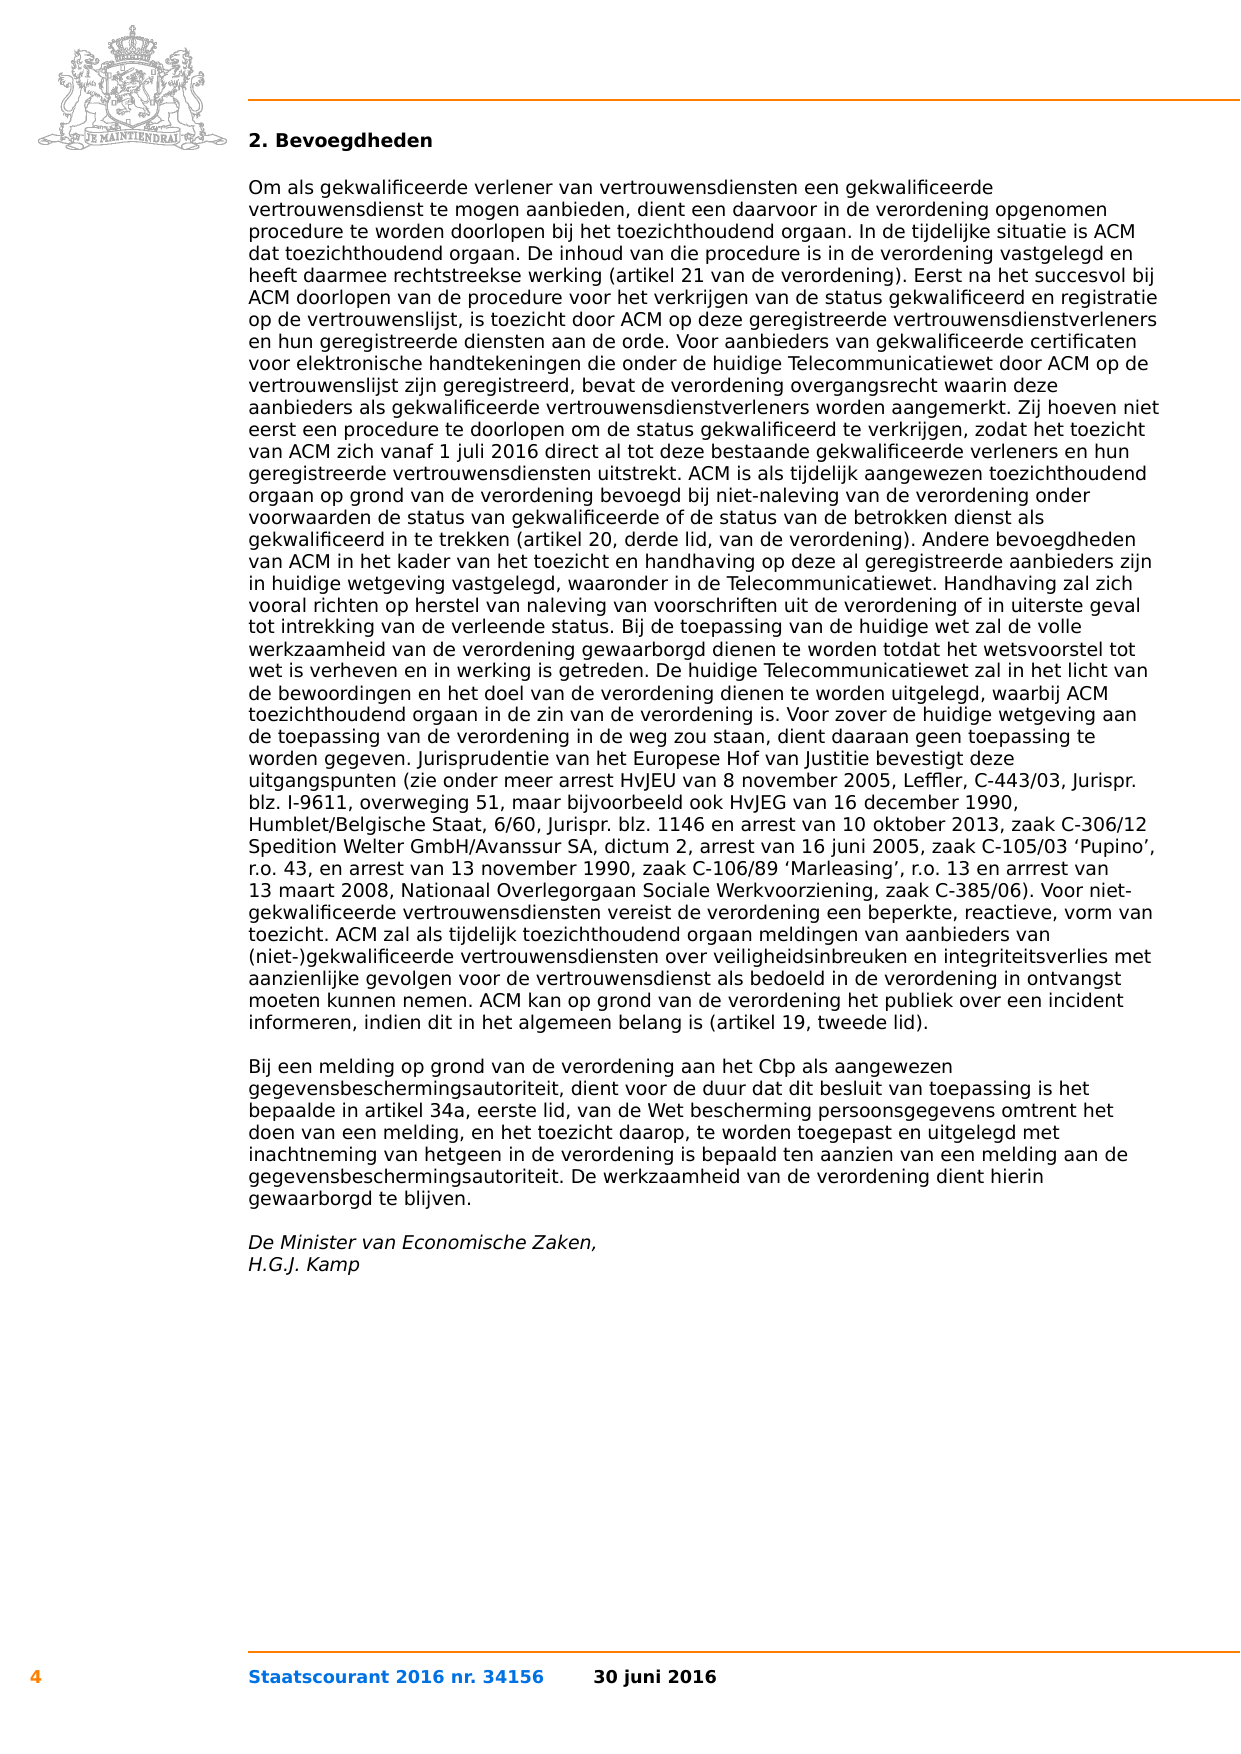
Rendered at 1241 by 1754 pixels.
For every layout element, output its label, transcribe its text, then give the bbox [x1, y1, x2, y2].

text Om als gekwalificeerde verlener van vertrouwensdiensten een gekwalificeerde vertrouwensdienst te mogen aanbieden, dient een daarvoor in de verordening opgenomen procedure te worden doorlopen bij het toezichthoudend orgaan. In de tijdelijke situatie is ACM dat toezichthoudend orgaan. De inhoud van die procedure is in de verordening vastgelegd en heeft daarmee rechtstreekse werking (artikel 21 van de verordening). Eerst na het succesvol bij ACM doorlopen van de procedure voor het verkrijgen van de status gekwalificeerd en registratie op de vertrouwenslijst, is toezicht door ACM op deze geregistreerde vertrouwensdienstverleners en hun geregistreerde diensten aan de orde. Voor aanbieders van gekwalificeerde certificaten voor elektronische handtekeningen die onder de huidige Telecommunicatiewet door ACM op de vertrouwenslijst zijn geregistreerd, bevat de verordening overgangsrecht waarin deze aanbieders als gekwalificeerde vertrouwensdienstverleners worden aangemerkt. Zij hoeven niet eerst een procedure te doorlopen om de status gekwalificeerd te verkrijgen, zodat het toezicht van ACM zich vanaf 1 juli 2016 direct al tot deze bestaande gekwalificeerde verleners en hun geregistreerde vertrouwensdiensten uitstrekt. ACM is als tijdelijk aangewezen toezichthoudend orgaan op grond van de verordening bevoegd bij niet-naleving van de verordening onder voorwaarden de status van gekwalificeerde of de status van de betrokken dienst als gekwalificeerd in te trekken (artikel 20, derde lid, van de verordening). Andere bevoegdheden van ACM in het kader van het toezicht en handhaving op deze al geregistreerde aanbieders zijn in huidige wetgeving vastgelegd, waaronder in de Telecommunicatiewet. Handhaving zal zich vooral richten op herstel van naleving van voorschriften uit de verordening of in uiterste geval tot intrekking van de verleende status. Bij de toepassing van de huidige wet zal de volle werkzaamheid van de verordening gewaarborgd dienen te worden totdat het wetsvoorstel tot wet is verheven en in werking is getreden. De huidige Telecommunicatiewet zal in het licht van de bewoordingen en het doel van de verordening dienen te worden uitgelegd, waarbij ACM toezichthoudend orgaan in de zin van de verordening is. Voor zover de huidige wetgeving aan de toepassing van de verordening in de weg zou staan, dient daaraan geen toepassing te worden gegeven. Jurisprudentie van het Europese Hof van Justitie bevestigt deze uitgangspunten (zie onder meer arrest HvJEU van 8 november 2005, Leffler, C-443/03, Jurispr. blz. I-9611, overweging 51, maar bijvoorbeeld ook HvJEG van 16 december 1990, Humblet/Belgische Staat, 6/60, Jurispr. blz. 1146 en arrest van 10 oktober 2013, zaak C-306/12 Spedition Welter GmbH/Avanssur SA, dictum 2, arrest van 16 juni 2005, zaak C-105/03 ‘Pupino’, r.o. 43, en arrest van 13 november 1990, zaak C-106/89 ‘Marleasing’, r.o. 13 en arrrest van 13 maart 2008, Nationaal Overlegorgaan Sociale Werkvoorziening, zaak C-385/06). Voor niet-gekwalificeerde vertrouwensdiensten vereist de verordening een beperkte, reactieve, vorm van toezicht. ACM zal als tijdelijk toezichthoudend orgaan meldingen van aanbieders van (niet-)gekwalificeerde vertrouwensdiensten over veiligheidsinbreuken en integriteitsverlies met aanzienlijke gevolgen voor de vertrouwensdienst als bedoeld in de verordening in ontvangst moeten kunnen nemen. ACM kan op grond van de verordening het publiek over een incident informeren, indien dit in het algemeen belang is (artikel 19, tweede lid). [248, 177, 1163, 1034]
text Bij een melding op grond van de verordening aan het Cbp als aangewezen gegevensbeschermingsautoriteit, dient voor de duur dat dit besluit van toepassing is het bepaalde in artikel 34a, eerste lid, van de Wet bescherming persoonsgegevens omtrent het doen van een melding, en het toezicht daarop, te worden toegepast en uitgelegd met inachtneming van hetgeen in de verordening is bepaald ten aanzien van een melding aan de gegevensbeschermingsautoriteit. De werkzaamheid van de verordening dient hierin gewaarborgd te blijven. [248, 1056, 1163, 1210]
picture [38, 25, 227, 150]
subtitle 2. Bevoegdheden [248, 130, 1163, 152]
text De Minister van Economische Zaken, H.G.J. Kamp [248, 1232, 1163, 1276]
